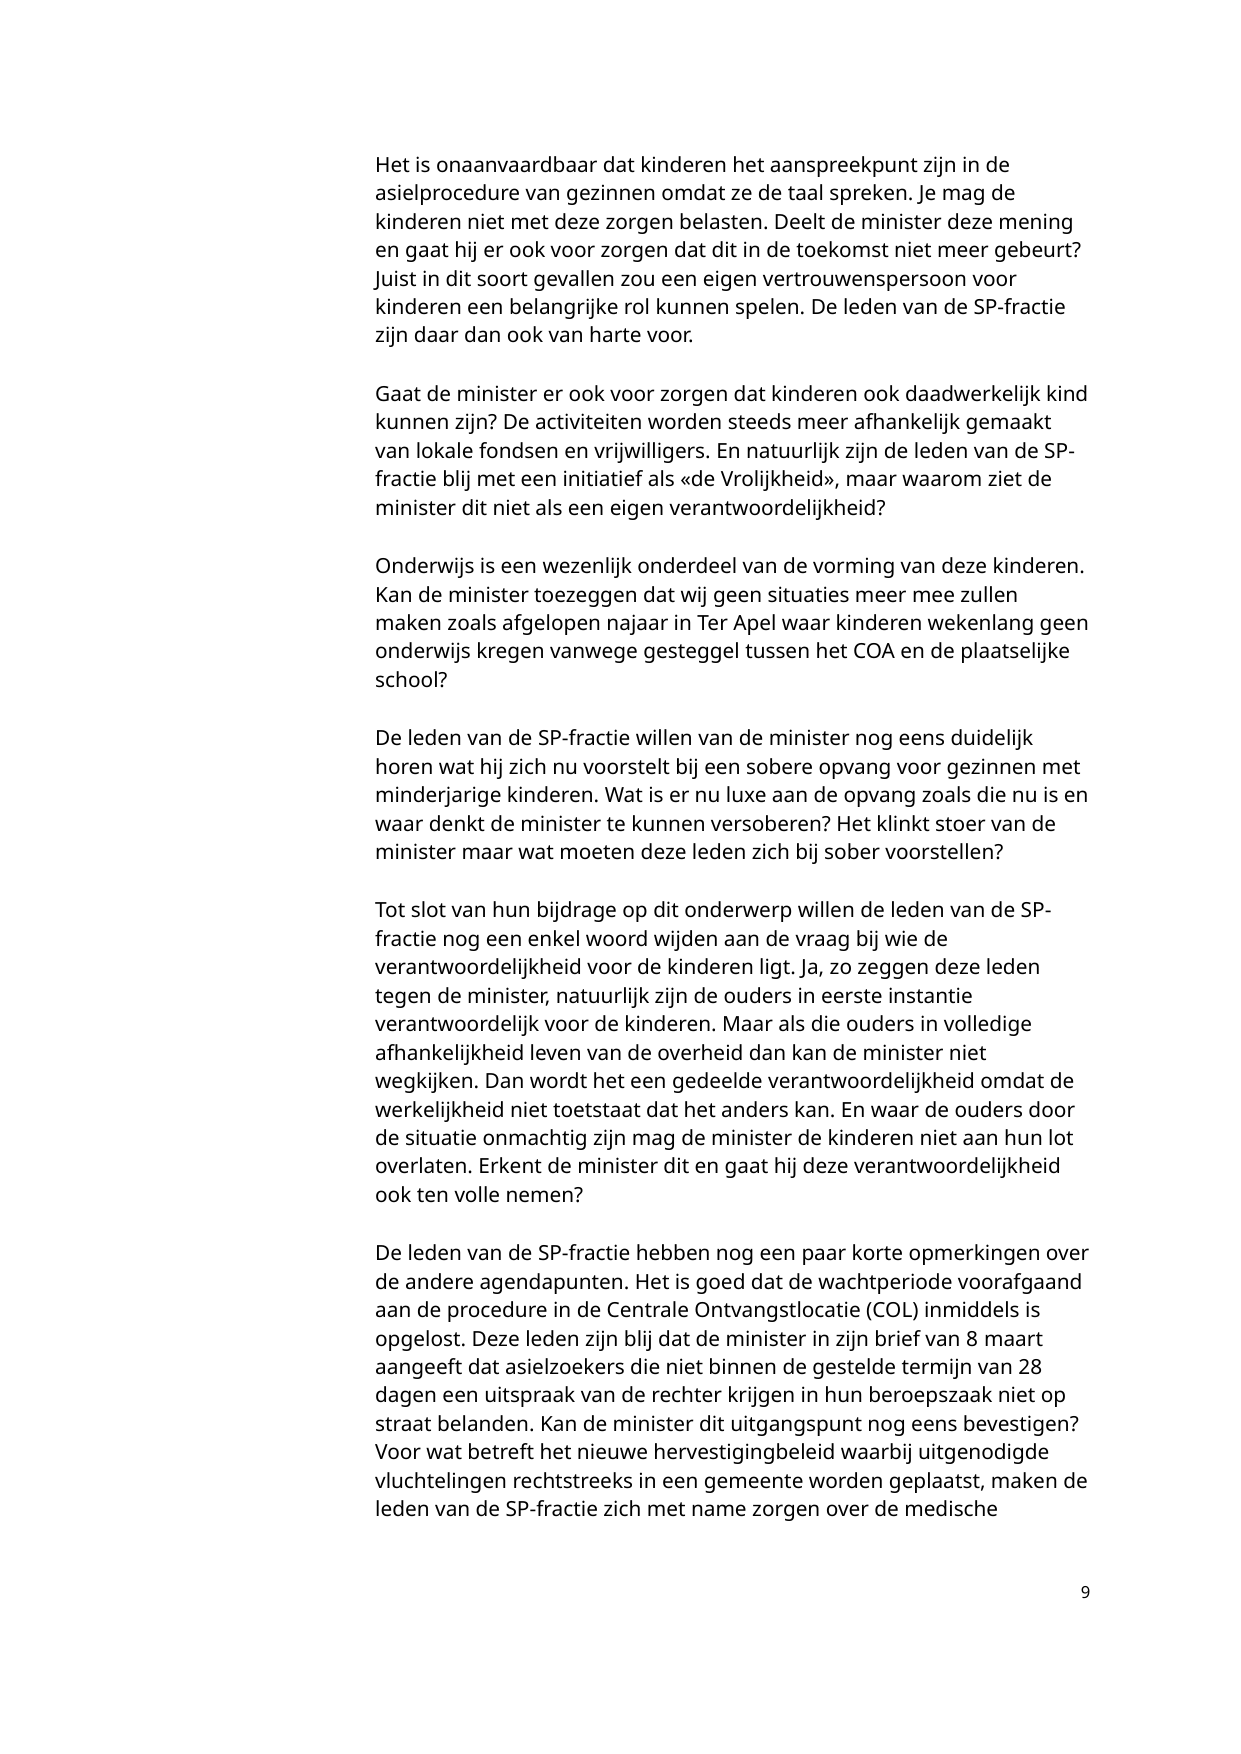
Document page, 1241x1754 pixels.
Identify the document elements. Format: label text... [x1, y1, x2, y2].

text Voor wat betreft het nieuwe hervestigingbeleid waarbij uitgenodigde vluchtelingen rechtstreeks in een gemeente worden geplaatst, maken de leden van de SP-fractie zich met name zorgen over de medische [375, 1437, 1090, 1523]
text De leden van de SP-fractie hebben nog een paar korte opmerkingen over de andere agendapunten. Het is goed dat de wachtperiode voorafgaand aan de procedure in de Centrale Ontvangstlocatie (COL) inmiddels is opgelost. Deze leden zijn blij dat de minister in zijn brief van 8 maart aangeeft dat asielzoekers die niet binnen de gestelde termijn van 28 dagen een uitspraak van de rechter krijgen in hun beroepszaak niet op straat belanden. Kan de minister dit uitgangspunt nog eens bevestigen? [375, 1238, 1090, 1437]
text De leden van de SP-fractie willen van de minister nog eens duidelijk horen wat hij zich nu voorstelt bij een sobere opvang voor gezinnen met minderjarige kinderen. Wat is er nu luxe aan de opvang zoals die nu is en waar denkt de minister te kunnen versoberen? Het klinkt stoer van de minister maar wat moeten deze leden zich bij sober voorstellen? [375, 723, 1090, 866]
text Onderwijs is een wezenlijk onderdeel van de vorming van deze kinderen. Kan de minister toezeggen dat wij geen situaties meer mee zullen maken zoals afgelopen najaar in Ter Apel waar kinderen wekenlang geen onderwijs kregen vanwege gesteggel tussen het COA en de plaatselijke school? [375, 551, 1090, 693]
text Gaat de minister er ook voor zorgen dat kinderen ook daadwerkelijk kind kunnen zijn? De activiteiten worden steeds meer afhankelijk gemaakt van lokale fondsen en vrijwilligers. En natuurlijk zijn de leden van de SP-fractie blij met een initiatief als «de Vrolijkheid», maar waarom ziet de minister dit niet als een eigen verantwoordelijkheid? [375, 379, 1090, 521]
text Het is onaanvaardbaar dat kinderen het aanspreekpunt zijn in de asielprocedure van gezinnen omdat ze de taal spreken. Je mag de kinderen niet met deze zorgen belasten. Deelt de minister deze mening en gaat hij er ook voor zorgen dat dit in de toekomst niet meer gebeurt? Juist in dit soort gevallen zou een eigen vertrouwenspersoon voor kinderen een belangrijke rol kunnen spelen. De leden van de SP-fractie zijn daar dan ook van harte voor. [375, 150, 1090, 349]
text Tot slot van hun bijdrage op dit onderwerp willen de leden van de SP-fractie nog een enkel woord wijden aan de vraag bij wie de verantwoordelijkheid voor de kinderen ligt. Ja, zo zeggen deze leden tegen de minister, natuurlijk zijn de ouders in eerste instantie verantwoordelijk voor de kinderen. Maar als die ouders in volledige afhankelijkheid leven van de overheid dan kan de minister niet wegkijken. Dan wordt het een gedeelde verantwoordelijkheid omdat de werkelijkheid niet toetstaat dat het anders kan. En waar de ouders door de situatie onmachtig zijn mag de minister de kinderen niet aan hun lot overlaten. Erkent de minister dit en gaat hij deze verantwoordelijkheid ook ten volle nemen? [375, 896, 1090, 1208]
